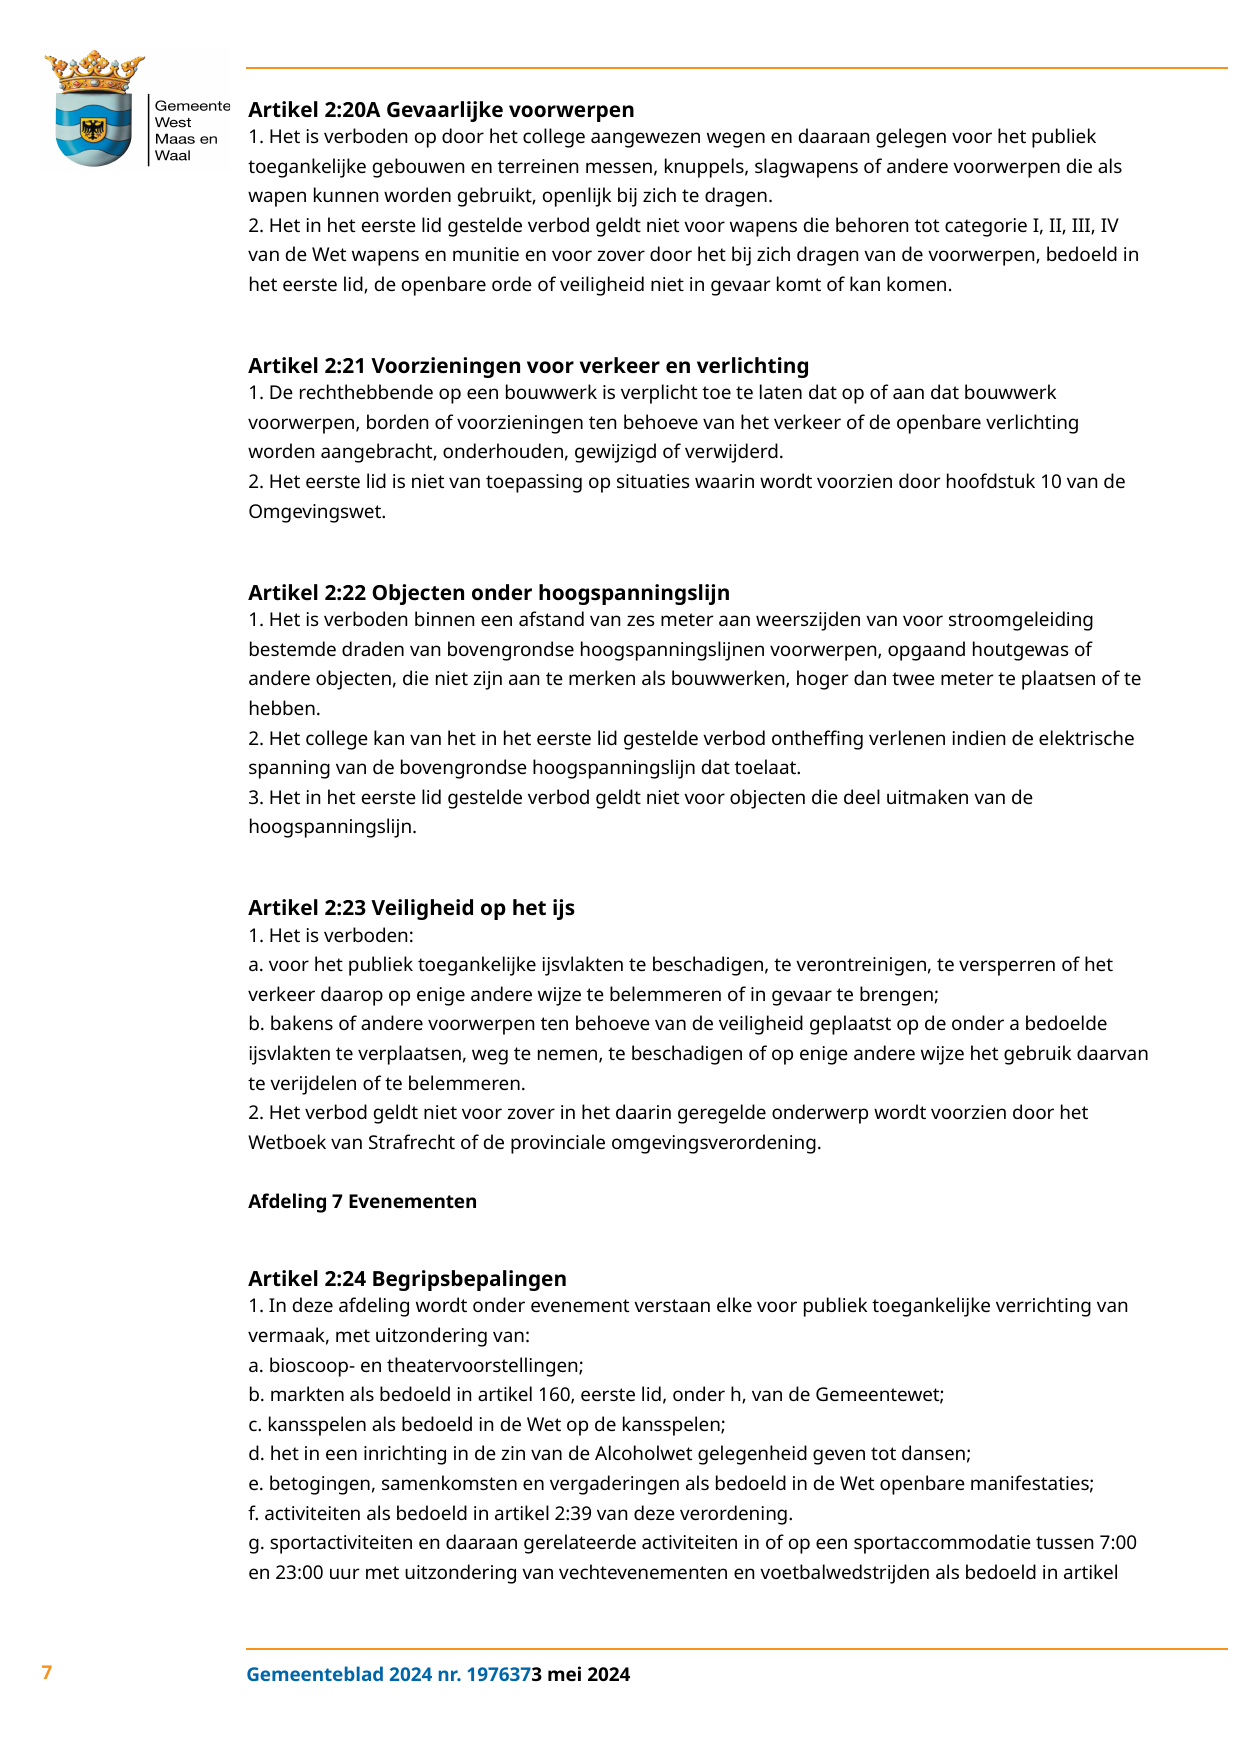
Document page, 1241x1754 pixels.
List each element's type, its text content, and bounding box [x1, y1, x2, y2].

text 1. In deze afdeling wordt onder evenement verstaan elke voor publiek toegankelijke verrichting van vermaak, met uitzondering van: [248, 1293, 1152, 1348]
text 1. Het is verboden op door het college aangewezen wegen en daaraan gelegen voor het publiek toegankelijke gebouwen en terreinen messen, knuppels, slagwapens of andere voorwerpen die als wapen kunnen worden gebruikt, openlijk bij zich te dragen. [248, 123, 1152, 208]
text 2. Het in het eerste lid gestelde verbod geldt niet voor wapens die behoren tot categorie I, II, III, IV van de Wet wapens en munitie en voor zover door het bij zich dragen van de voorwerpen, bedoeld in het eerste lid, de openbare orde of veiligheid niet in gevaar komt of kan komen. [248, 212, 1152, 297]
text 2. Het college kan van het in het eerste lid gestelde verbod ontheffing verlenen indien de elektrische spanning van de bovengrondse hoogspanningslijn dat toelaat. [248, 725, 1152, 780]
text Artikel 2:24 Begripsbepalingen [248, 1264, 1152, 1293]
text a. bioscoop- en theatervoorstellingen; [248, 1352, 1152, 1378]
text 2. Het verbod geldt niet voor zover in het daarin geregelde onderwerp wordt voorzien door het Wetboek van Strafrecht of de provinciale omgevingsverordening. [248, 1099, 1152, 1155]
text g. sportactiviteiten en daaraan gerelateerde activiteiten in of op een sportaccommodatie tussen 7:00 en 23:00 uur met uitzondering van vechtevenementen en voetbalwedstrijden als bedoeld in artikel [248, 1529, 1152, 1585]
text Artikel 2:20A Gevaarlijke voorwerpen [248, 95, 1152, 123]
text 1. Het is verboden: [248, 922, 1152, 948]
text 1. Het is verboden binnen een afstand van zes meter aan weerszijden van voor stroomgeleiding bestemde draden van bovengrondse hoogspanningslijnen voorwerpen, opgaand houtgewas of andere objecten, die niet zijn aan te merken als bouwwerken, hoger dan twee meter te plaatsen of te hebben. [248, 606, 1152, 721]
text a. voor het publiek toegankelijke ijsvlakten te beschadigen, te verontreinigen, te versperren of het verkeer daarop op enige andere wijze te belemmeren of in gevaar te brengen; [248, 951, 1152, 1007]
text 1. De rechthebbende op een bouwwerk is verplicht toe te laten dat op of aan dat bouwwerk voorwerpen, borden of voorzieningen ten behoeve van het verkeer of de openbare verlichting worden aangebracht, onderhouden, gewijzigd of verwijderd. [248, 379, 1152, 464]
text e. betogingen, samenkomsten en vergaderingen als bedoeld in de Wet openbare manifestaties; [248, 1470, 1152, 1496]
picture [41, 47, 231, 172]
text Artikel 2:23 Veiligheid op het ijs [248, 893, 1152, 922]
text b. bakens of andere voorwerpen ten behoeve van de veiligheid geplaatst op de onder a bedoelde ijsvlakten te verplaatsen, weg te nemen, te beschadigen of op enige andere wijze het gebruik daarvan te verijdelen of te belemmeren. [248, 1011, 1152, 1096]
text Afdeling 7 Evenementen [248, 1188, 1152, 1214]
text 2. Het eerste lid is niet van toepassing op situaties waarin wordt voorzien door hoofdstuk 10 van de Omgevingswet. [248, 468, 1152, 524]
text Artikel 2:22 Objecten onder hoogspanningslijn [248, 578, 1152, 606]
text Artikel 2:21 Voorzieningen voor verkeer en verlichting [248, 351, 1152, 379]
text d. het in een inrichting in de zin van de Alcoholwet gelegenheid geven tot dansen; [248, 1441, 1152, 1466]
text f. activiteiten als bedoeld in artikel 2:39 van deze verordening. [248, 1500, 1152, 1526]
text b. markten als bedoeld in artikel 160, eerste lid, onder h, van de Gemeentewet; [248, 1381, 1152, 1407]
text c. kansspelen als bedoeld in de Wet op de kansspelen; [248, 1411, 1152, 1437]
text 3. Het in het eerste lid gestelde verbod geldt niet voor objecten die deel uitmaken van de hoogspanningslijn. [248, 784, 1152, 839]
